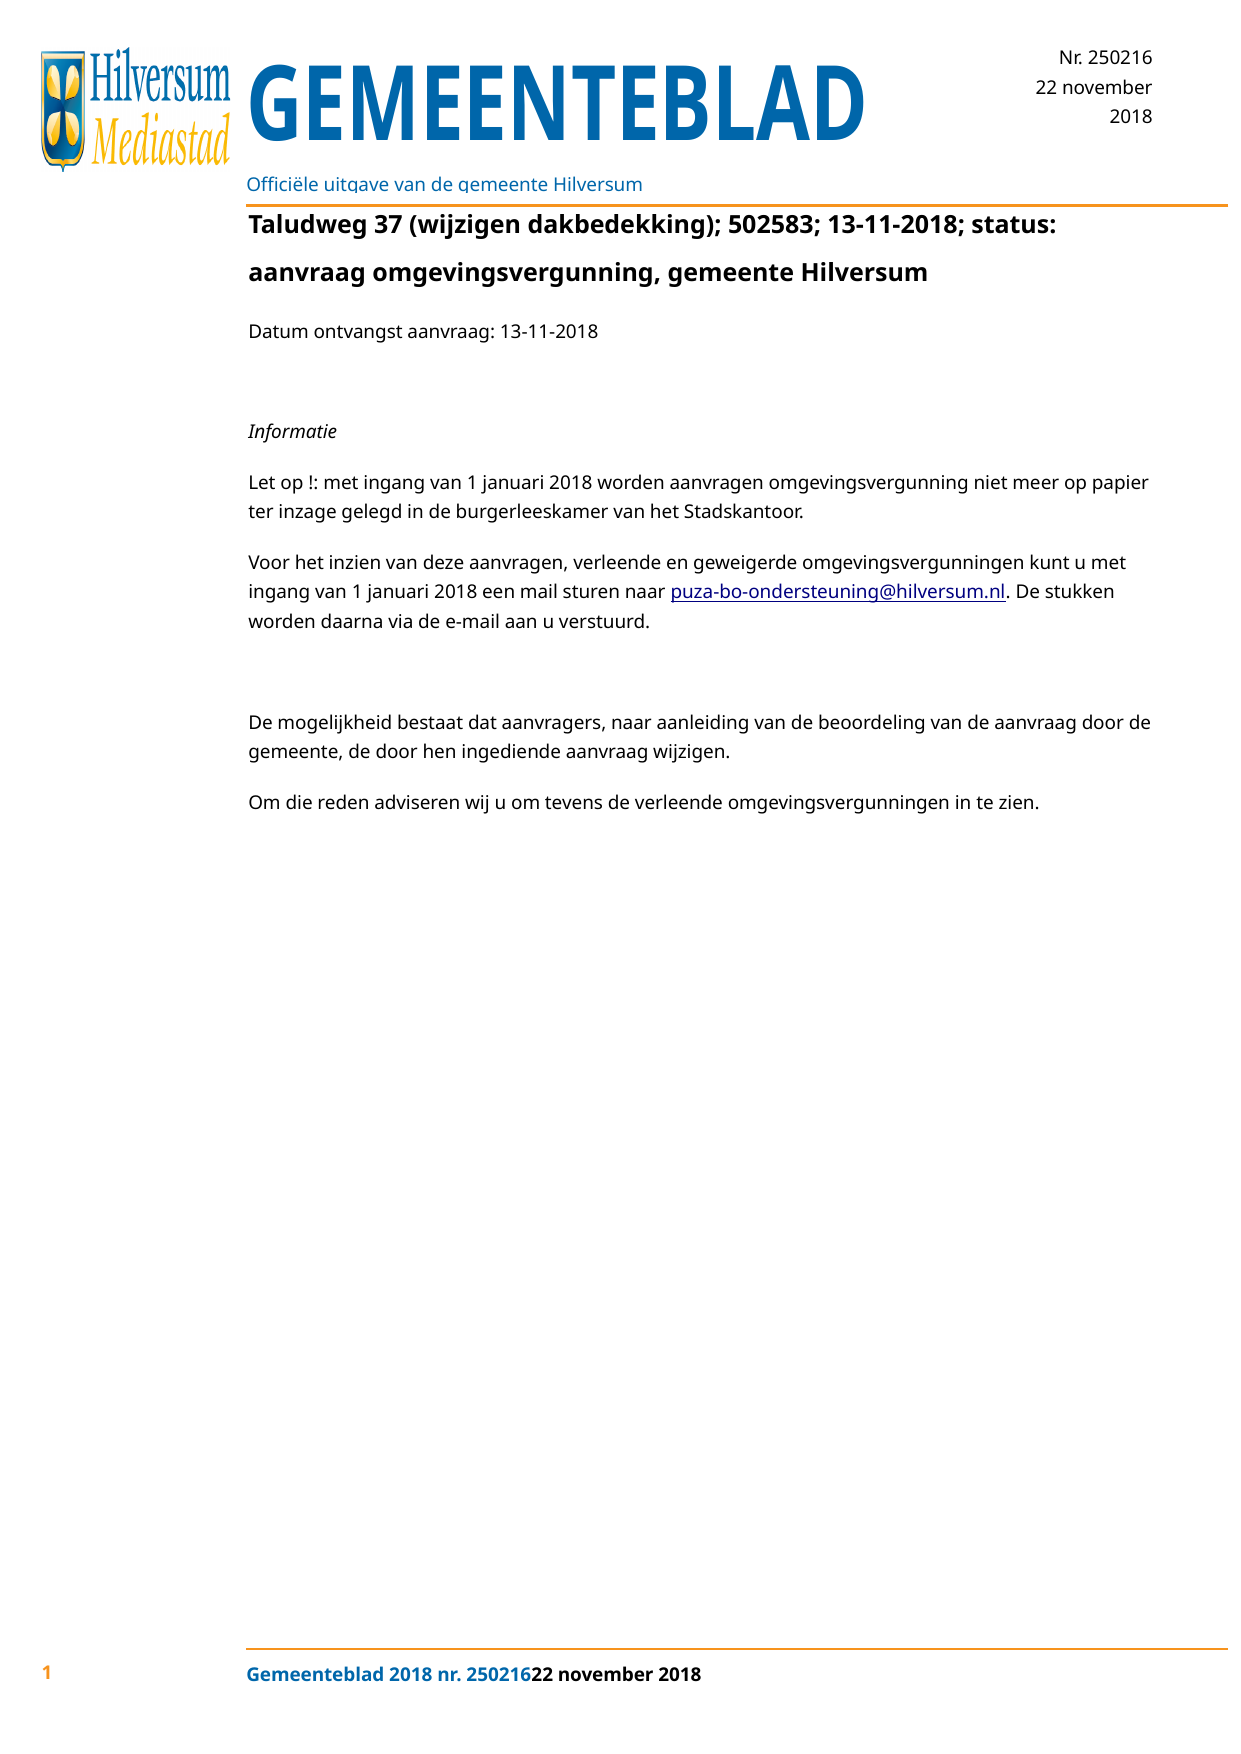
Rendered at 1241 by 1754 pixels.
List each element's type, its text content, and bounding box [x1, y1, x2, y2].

text Taludweg 37 (wijzigen dakbedekking); 502583; 13-11-2018; status: aanvraag omgevingsvergunning, gemeente Hilversum [248, 207, 1152, 288]
text Informatie [248, 419, 1152, 444]
text Datum ontvangst aanvraag: 13-11-2018 [248, 318, 1152, 344]
text Voor het inzien van deze aanvragen, verleende en geweigerde omgevingsvergunningen kunt u met ingang van 1 januari 2018 een mail sturen naar puza-bo-ondersteuning@hilversum.nl. De stukken worden daarna via de e-mail aan u verstuurd. [248, 549, 1152, 634]
text De mogelijkheid bestaat dat aanvragers, naar aanleiding van de beoordeling van de aanvraag door de gemeente, de door hen ingediende aanvraag wijzigen. [248, 709, 1152, 764]
picture [41, 47, 231, 172]
text Om die reden adviseren wij u om tevens de verleende omgevingsvergunningen in te zien. [248, 789, 1152, 815]
text Let op !: met ingang van 1 januari 2018 worden aanvragen omgevingsvergunning niet meer op papier ter inzage gelegd in de burgerleeskamer van het Stadskantoor. [248, 469, 1152, 524]
